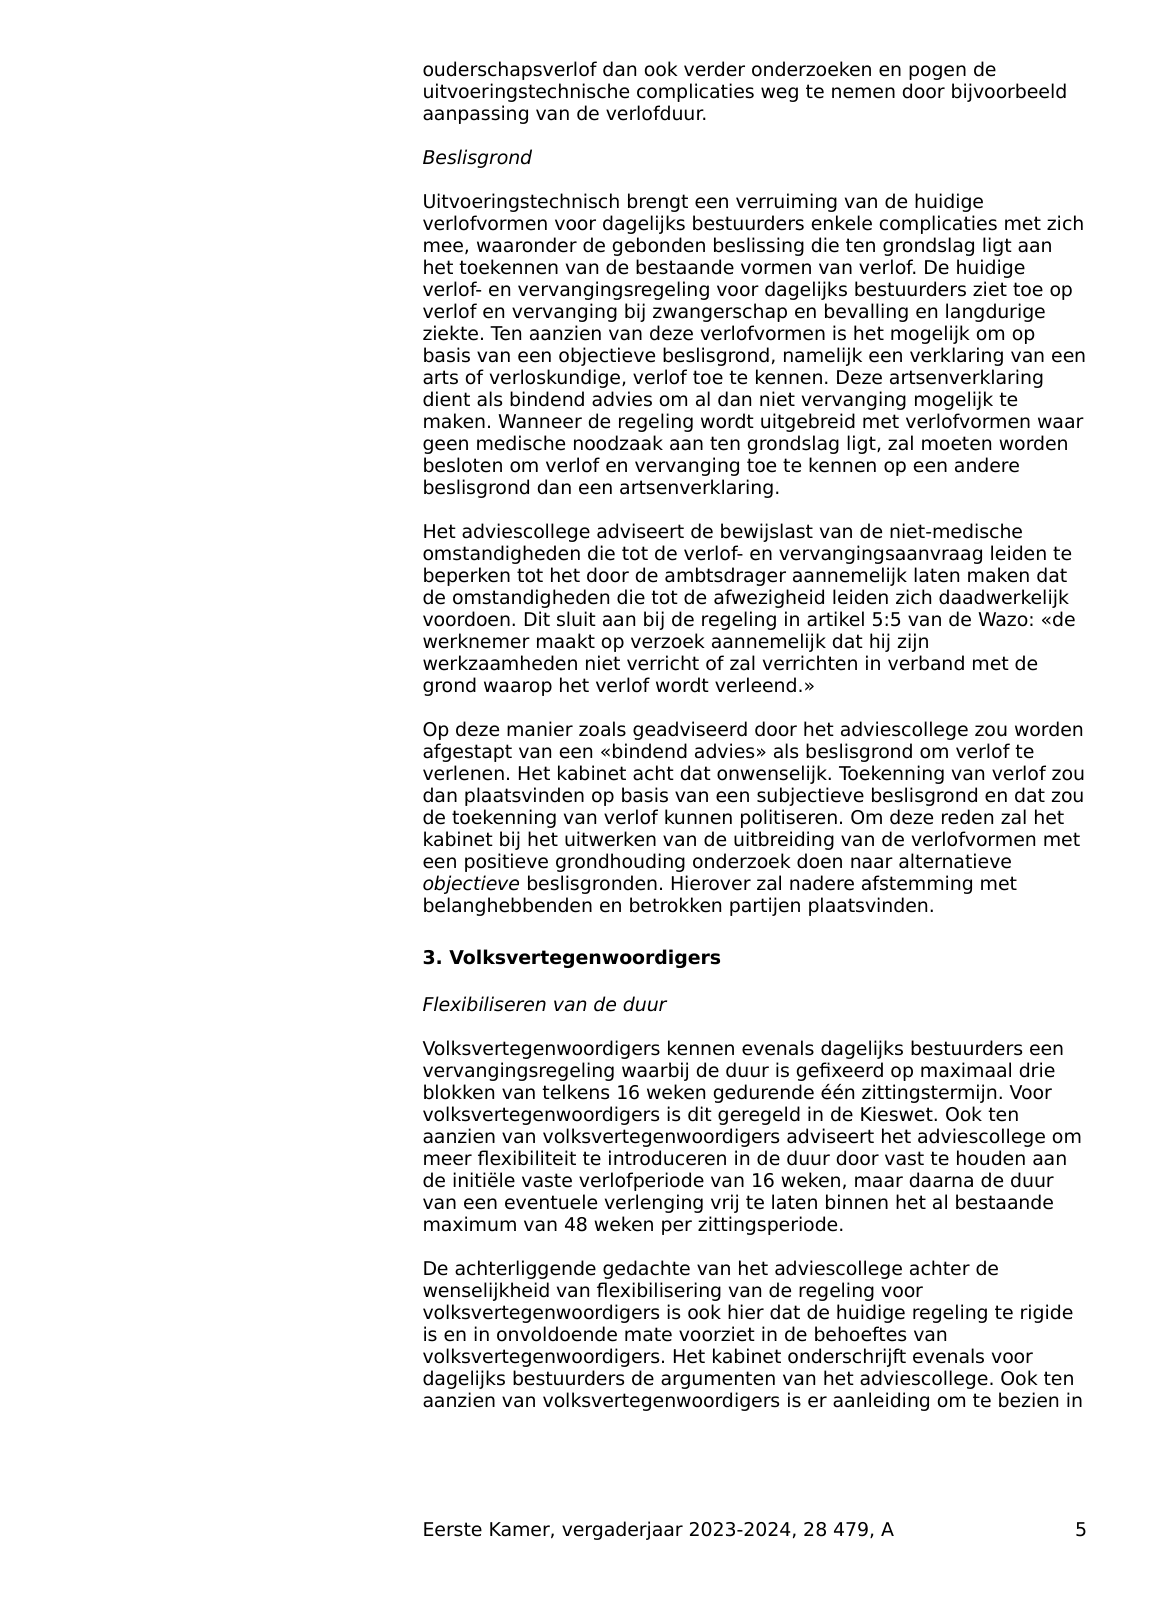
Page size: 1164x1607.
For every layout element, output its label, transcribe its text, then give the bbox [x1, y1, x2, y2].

text Volksvertegenwoordigers kennen evenals dagelijks bestuurders een vervangingsregeling waarbij de duur is gefixeerd op maximaal drie blokken van telkens 16 weken gedurende één zittingstermijn. Voor volksvertegenwoordigers is dit geregeld in de Kieswet. Ook ten aanzien van volksvertegenwoordigers adviseert het adviescollege om meer flexibiliteit te introduceren in de duur door vast te houden aan de initiële vaste verlofperiode van 16 weken, maar daarna de duur van een eventuele verlenging vrij te laten binnen het al bestaande maximum van 48 weken per zittingsperiode. [422, 1038, 1087, 1236]
subtitle Flexibiliseren van de duur [422, 994, 1087, 1016]
text Uitvoeringstechnisch brengt een verruiming van de huidige verlofvormen voor dagelijks bestuurders enkele complicaties met zich mee, waaronder de gebonden beslissing die ten grondslag ligt aan het toekennen van de bestaande vormen van verlof. De huidige verlof- en vervangingsregeling voor dagelijks bestuurders ziet toe op verlof en vervanging bij zwangerschap en bevalling en langdurige ziekte. Ten aanzien van deze verlofvormen is het mogelijk om op basis van een objectieve beslisgrond, namelijk een verklaring van een arts of verloskundige, verlof toe te kennen. Deze artsenverklaring dient als bindend advies om al dan niet vervanging mogelijk te maken. Wanneer de regeling wordt uitgebreid met verlofvormen waar geen medische noodzaak aan ten grondslag ligt, zal moeten worden besloten om verlof en vervanging toe te kennen op een andere beslisgrond dan een artsenverklaring. [422, 191, 1087, 499]
text De achterliggende gedachte van het adviescollege achter de wenselijkheid van flexibilisering van de regeling voor volksvertegenwoordigers is ook hier dat de huidige regeling te rigide is en in onvoldoende mate voorziet in de behoeftes van volksvertegenwoordigers. Het kabinet onderschrijft evenals voor dagelijks bestuurders de argumenten van het adviescollege. Ook ten aanzien van volksvertegenwoordigers is er aanleiding om te bezien in [422, 1258, 1087, 1412]
text ouderschapsverlof dan ook verder onderzoeken en pogen de uitvoeringstechnische complicaties weg te nemen door bijvoorbeeld aanpassing van de verlofduur. [422, 59, 1087, 125]
subtitle 3. Volksvertegenwoordigers [422, 947, 1087, 969]
subtitle Beslisgrond [422, 147, 1087, 169]
text Op deze manier zoals geadviseerd door het adviescollege zou worden afgestapt van een «bindend advies» als beslisgrond om verlof te verlenen. Het kabinet acht dat onwenselijk. Toekenning van verlof zou dan plaatsvinden op basis van een subjectieve beslisgrond en dat zou de toekenning van verlof kunnen politiseren. Om deze reden zal het kabinet bij het uitwerken van de uitbreiding van de verlofvormen met een positieve grondhouding onderzoek doen naar alternatieve objectieve beslisgronden. Hierover zal nadere afstemming met belanghebbenden en betrokken partijen plaatsvinden. [422, 719, 1087, 917]
text Het adviescollege adviseert de bewijslast van de niet-medische omstandigheden die tot de verlof- en vervangingsaanvraag leiden te beperken tot het door de ambtsdrager aannemelijk laten maken dat de omstandigheden die tot de afwezigheid leiden zich daadwerkelijk voordoen. Dit sluit aan bij de regeling in artikel 5:5 van de Wazo: «de werknemer maakt op verzoek aannemelijk dat hij zijn werkzaamheden niet verricht of zal verrichten in verband met de grond waarop het verlof wordt verleend.» [422, 521, 1087, 697]
